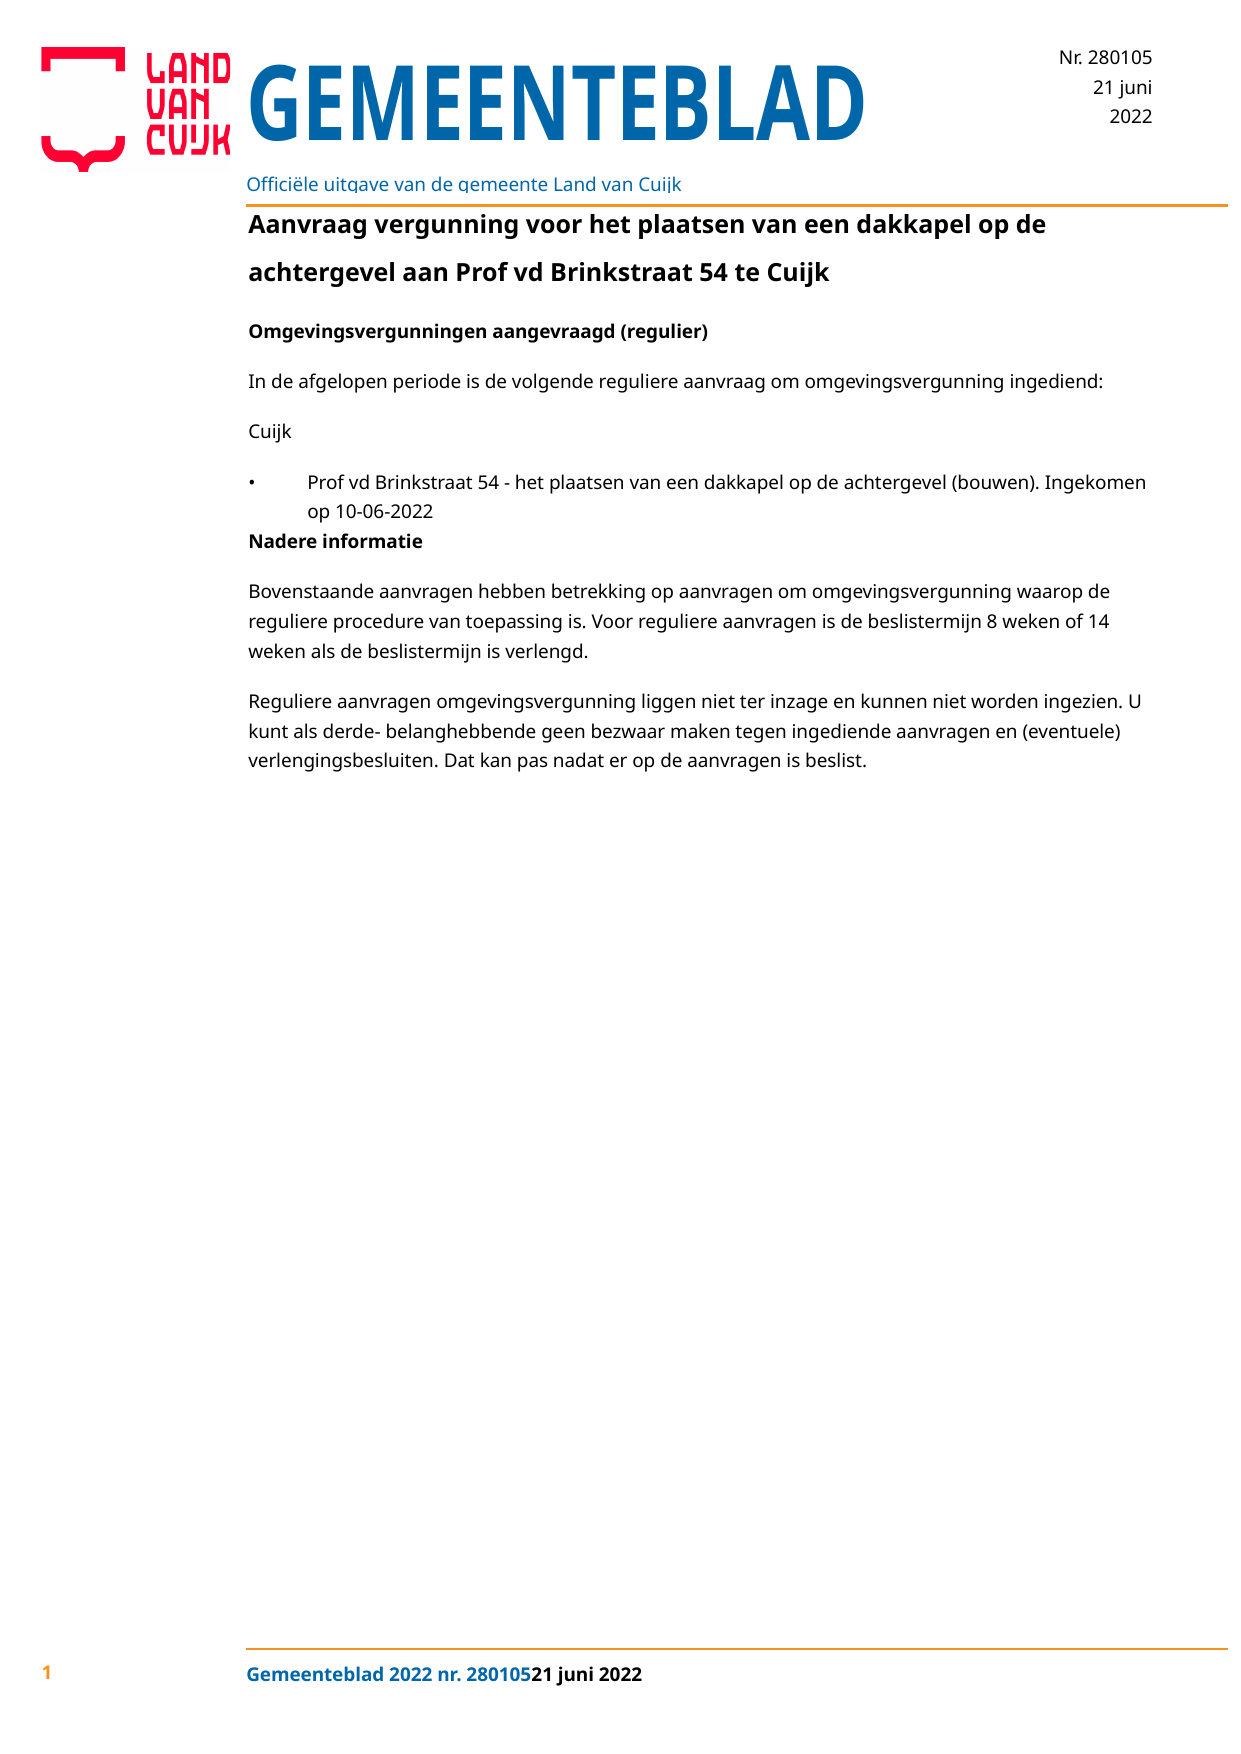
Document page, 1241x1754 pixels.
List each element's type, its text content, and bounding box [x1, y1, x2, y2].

text Reguliere aanvragen omgevingsvergunning liggen niet ter inzage en kunnen niet worden ingezien. U kunt als derde- belanghebbende geen bezwaar maken tegen ingediende aanvragen en (eventuele) verlengingsbesluiten. Dat kan pas nadat er op de aanvragen is beslist. [248, 688, 1152, 773]
picture [41, 47, 231, 172]
text Cuijk [248, 419, 1152, 444]
text Bovenstaande aanvragen hebben betrekking op aanvragen om omgevingsvergunning waarop de reguliere procedure van toepassing is. Voor reguliere aanvragen is de beslistermijn 8 weken of 14 weken als de beslistermijn is verlengd. [248, 579, 1152, 664]
text Omgevingsvergunningen aangevraagd (regulier) [248, 318, 1152, 344]
text In de afgelopen periode is de volgende reguliere aanvraag om omgevingsvergunning ingediend: [248, 368, 1152, 394]
text Aanvraag vergunning voor het plaatsen van een dakkapel op de achtergevel aan Prof vd Brinkstraat 54 te Cuijk [248, 207, 1152, 288]
text Nadere informatie [248, 528, 1152, 554]
list Prof vd Brinkstraat 54 - het plaatsen van een dakkapel op de achtergevel (bouwen). Ingekomen op 10-06-2022 [248, 469, 1152, 524]
